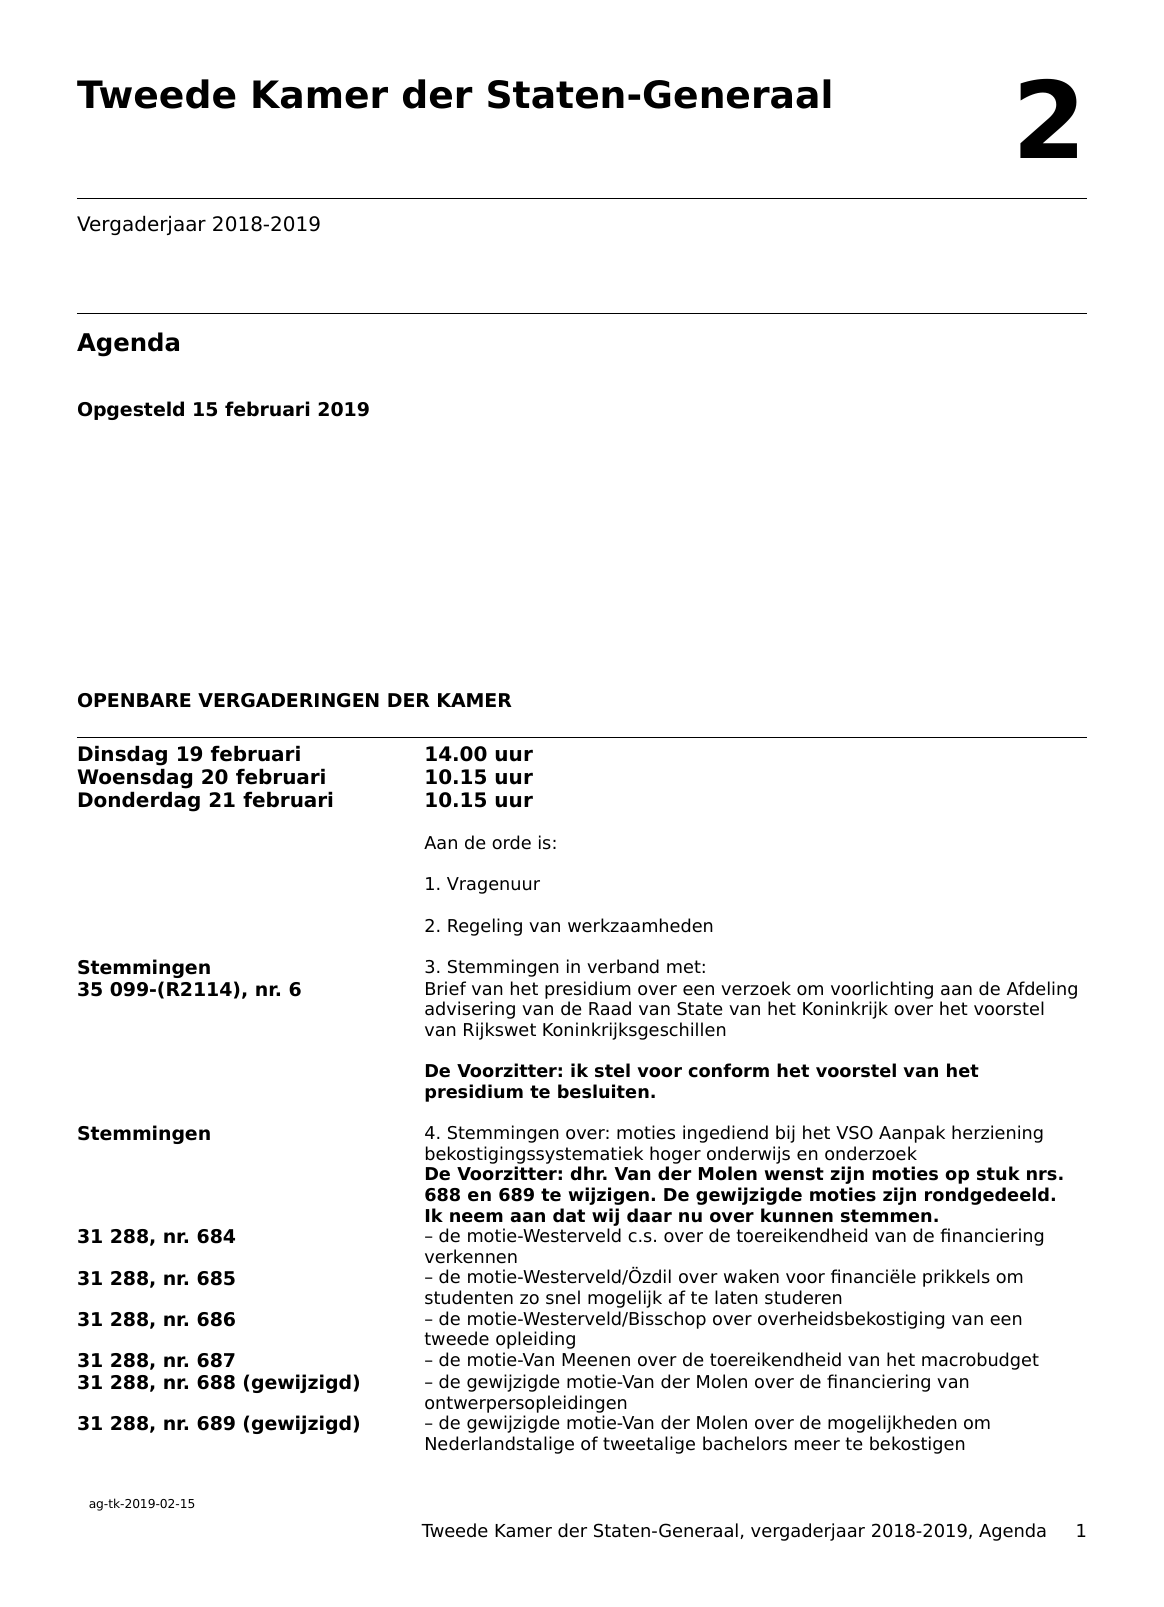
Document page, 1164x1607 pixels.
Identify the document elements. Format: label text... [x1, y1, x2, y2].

table_cell [418, 1103, 1087, 1123]
table_cell [77, 1041, 401, 1061]
table_cell Donderdag 21 februari [77, 789, 401, 812]
table_cell [77, 813, 401, 833]
table_cell [77, 854, 401, 874]
table_cell 31 288, nr. 689 (gewijzigd) [77, 1413, 401, 1454]
table_cell [77, 936, 401, 957]
table_cell [401, 1268, 418, 1309]
table_cell [418, 936, 1087, 957]
table_cell [401, 1372, 418, 1413]
table_cell [418, 1455, 1087, 1475]
table_cell – de gewijzigde motie-Van der Molen over de financiering van ontwerpersopleidingen [418, 1372, 1087, 1413]
table_cell [401, 1164, 418, 1226]
table_header Dinsdag 19 februari [77, 738, 401, 766]
table_cell [77, 833, 401, 854]
table_cell [401, 833, 418, 854]
table_cell 4. Stemmingen over: moties ingediend bij het VSO Aanpak herziening bekostigingssystematiek hoger onderwijs en onderzoek [418, 1123, 1087, 1164]
table_cell [401, 936, 418, 957]
table_cell 1. Vragenuur [418, 874, 1087, 895]
table_cell 31 288, nr. 687 [77, 1350, 401, 1372]
table_cell [401, 874, 418, 895]
table_cell [401, 895, 418, 916]
table_cell Aan de orde is: [418, 833, 1087, 854]
table_cell – de gewijzigde motie-Van der Molen over de mogelijkheden om Nederlandstalige of tweetalige bachelors meer te bekostigen [418, 1413, 1087, 1454]
table_cell 31 288, nr. 685 [77, 1268, 401, 1309]
table_cell [77, 1103, 401, 1123]
table_cell Agenda [77, 314, 422, 357]
table_cell [77, 895, 401, 916]
table_cell [422, 314, 1087, 357]
table_cell [401, 1413, 418, 1454]
table_cell 10.15 uur [418, 789, 1087, 812]
table_cell [418, 1041, 1087, 1061]
table_cell 31 288, nr. 688 (gewijzigd) [77, 1372, 401, 1413]
table_cell – de motie-Van Meenen over de toereikendheid van het macrobudget [418, 1350, 1087, 1372]
text ag-tk-2019-02-15 [88, 1497, 323, 1511]
table_header 14.00 uur [418, 738, 1087, 766]
table_cell [77, 916, 401, 936]
table_cell 35 099-(R2114), nr. 6 [77, 979, 401, 1041]
table_cell 31 288, nr. 686 [77, 1309, 401, 1350]
table_header [401, 738, 418, 766]
table_cell – de motie-Westerveld/Bisschop over overheidsbekostiging van een tweede opleiding [418, 1309, 1087, 1350]
table_cell 2. Regeling van werkzaamheden [418, 916, 1087, 936]
text Opgesteld 15 februari 2019 [77, 399, 1087, 421]
table_cell Stemmingen [77, 957, 401, 979]
table_cell [401, 854, 418, 874]
table_cell Vergaderjaar 2018-2019 [77, 199, 1087, 313]
table_cell De Voorzitter: ik stel voor conform het voorstel van het presidium te besluiten. [418, 1061, 1087, 1102]
table_cell [401, 1061, 418, 1102]
table_cell [401, 813, 418, 833]
table_cell [77, 1164, 401, 1226]
table_cell [401, 916, 418, 936]
table_cell [77, 1061, 401, 1102]
table_cell [401, 1103, 418, 1123]
table_cell [418, 895, 1087, 916]
table_cell 31 288, nr. 684 [77, 1226, 401, 1267]
table_cell [401, 1041, 418, 1061]
table_cell [401, 1350, 418, 1372]
table_cell [401, 1455, 418, 1475]
table_cell [418, 813, 1087, 833]
table_cell [401, 789, 418, 812]
table_cell [401, 979, 418, 1041]
table_cell – de motie-Westerveld/Özdil over waken voor financiële prikkels om studenten zo snel mogelijk af te laten studeren [418, 1268, 1087, 1309]
table_cell – de motie-Westerveld c.s. over de toereikendheid van de financiering verkennen [418, 1226, 1087, 1267]
table_cell [401, 1123, 418, 1164]
table_cell [401, 957, 418, 979]
table_cell [401, 1226, 418, 1267]
table_cell Stemmingen [77, 1123, 401, 1164]
table_cell De Voorzitter: dhr. Van der Molen wenst zijn moties op stuk nrs. 688 en 689 te wijzigen. De gewijzigde moties zijn rondgedeeld. Ik neem aan dat wij daar nu over kunnen stemmen. [418, 1164, 1087, 1226]
table_cell Brief van het presidium over een verzoek om voorlichting aan de Afdeling advisering van de Raad van State van het Koninkrijk over het voorstel van Rijkswet Koninkrijksgeschillen [418, 979, 1087, 1041]
table_cell [418, 854, 1087, 874]
table_cell [401, 1309, 418, 1350]
table_cell [401, 766, 418, 789]
table_cell [77, 1455, 401, 1475]
table_cell 10.15 uur [418, 766, 1087, 789]
table_header Tweede Kamer der Staten-Generaal [77, 59, 886, 198]
table_cell 3. Stemmingen in verband met: [418, 957, 1087, 979]
table_header 2 [886, 59, 1087, 198]
subtitle OPENBARE VERGADERINGEN DER KAMER [77, 690, 1087, 712]
table_cell [77, 874, 401, 895]
table_cell Woensdag 20 februari [77, 766, 401, 789]
